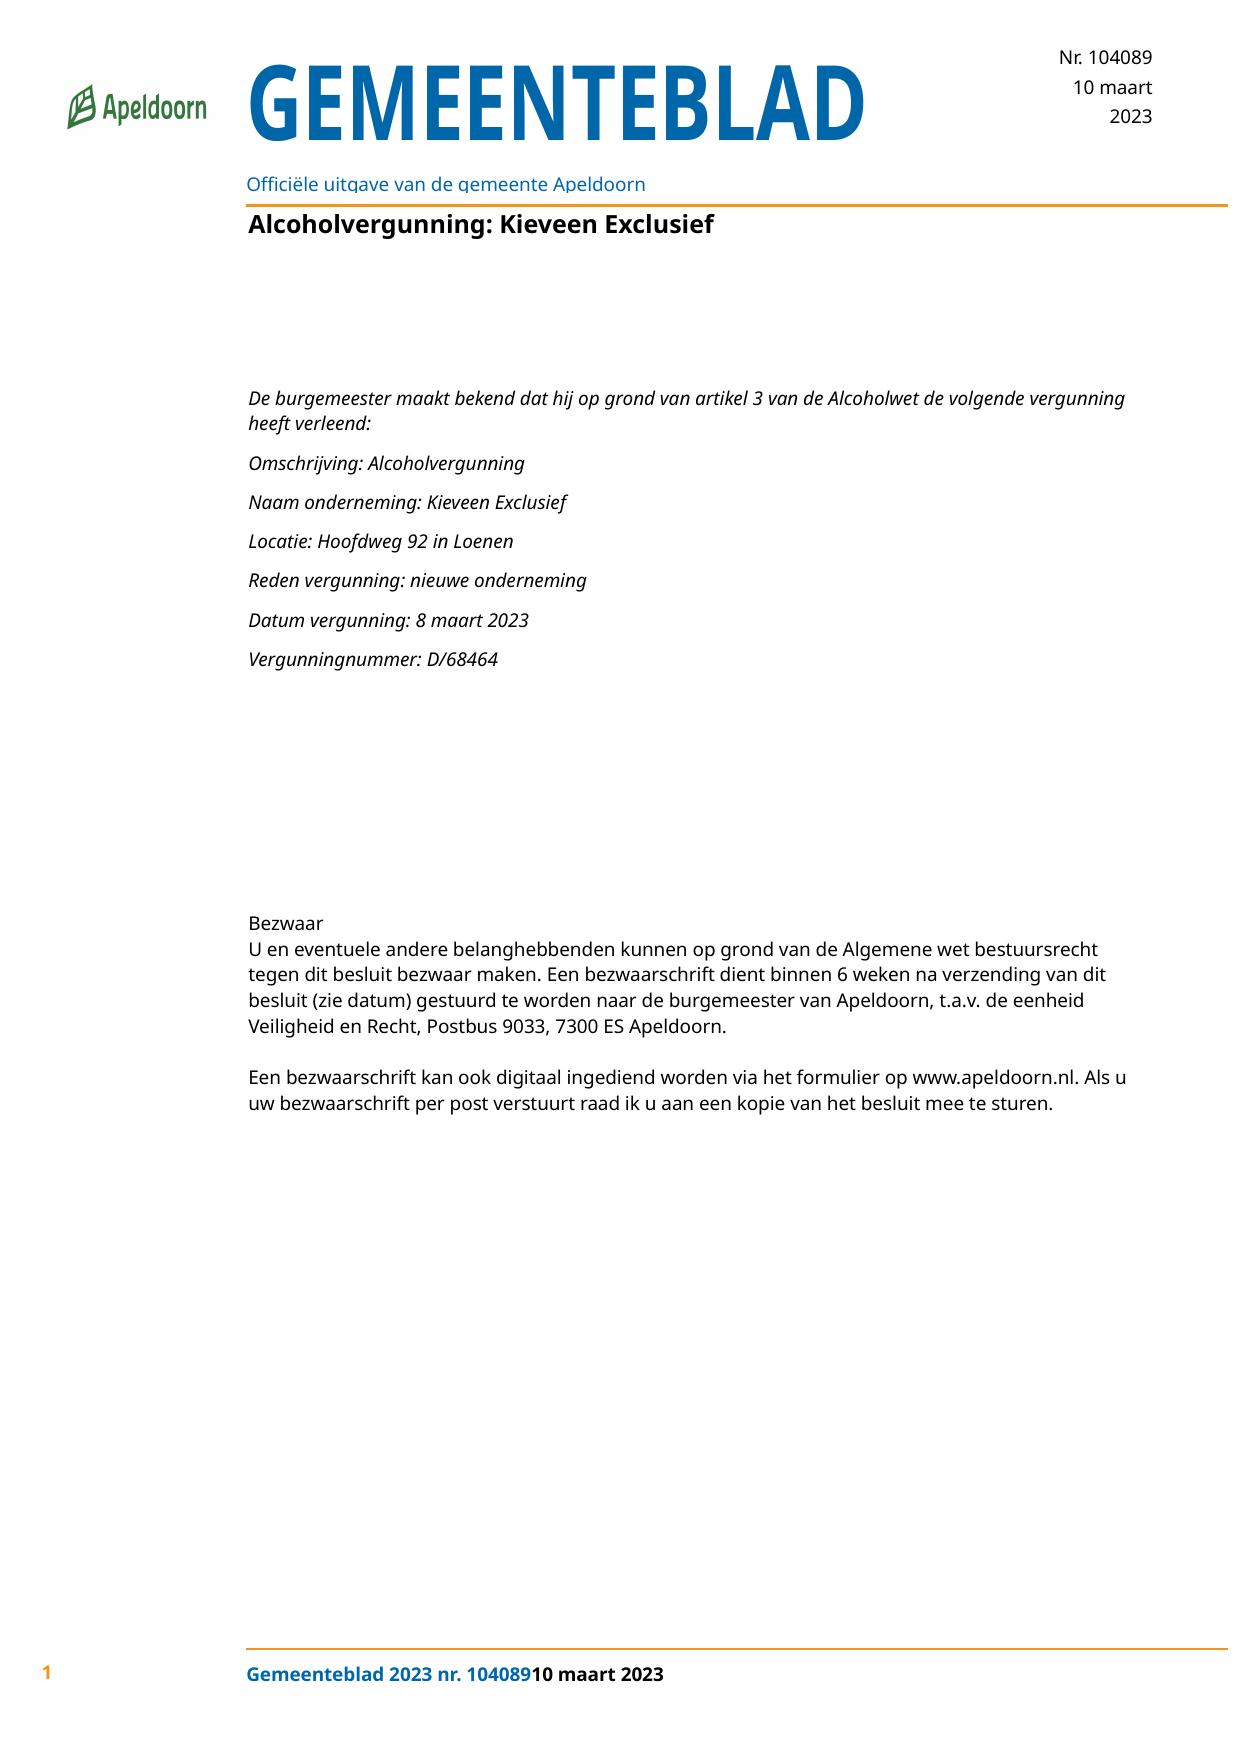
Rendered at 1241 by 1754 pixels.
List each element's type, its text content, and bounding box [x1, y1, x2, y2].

text Bezwaar [248, 910, 1152, 936]
text De burgemeester maakt bekend dat hij op grond van artikel 3 van de Alcoholwet de volgende vergunning heeft verleend: [248, 385, 1152, 436]
text Alcoholvergunning: Kieveen Exclusief [248, 207, 1152, 241]
text Vergunningnummer: D/68464 [248, 646, 1152, 672]
picture [41, 47, 231, 172]
text Een bezwaarschrift kan ook digitaal ingediend worden via het formulier op www.apeldoorn.nl. Als u uw bezwaarschrift per post verstuurt raad ik u aan een kopie van het besluit mee te sturen. [248, 1064, 1152, 1116]
text Locatie: Hoofdweg 92 in Loenen [248, 528, 1152, 554]
text Reden vergunning: nieuwe onderneming [248, 567, 1152, 593]
text Omschrijving: Alcoholvergunning [248, 450, 1152, 475]
text Naam onderneming: Kieveen Exclusief [248, 489, 1152, 515]
text U en eventuele andere belanghebbenden kunnen op grond van de Algemene wet bestuursrecht tegen dit besluit bezwaar maken. Een bezwaarschrift dient binnen 6 weken na verzending van dit besluit (zie datum) gestuurd te worden naar de burgemeester van Apeldoorn, t.a.v. de eenheid Veiligheid en Recht, Postbus 9033, 7300 ES Apeldoorn. [248, 936, 1152, 1039]
text Datum vergunning: 8 maart 2023 [248, 607, 1152, 632]
